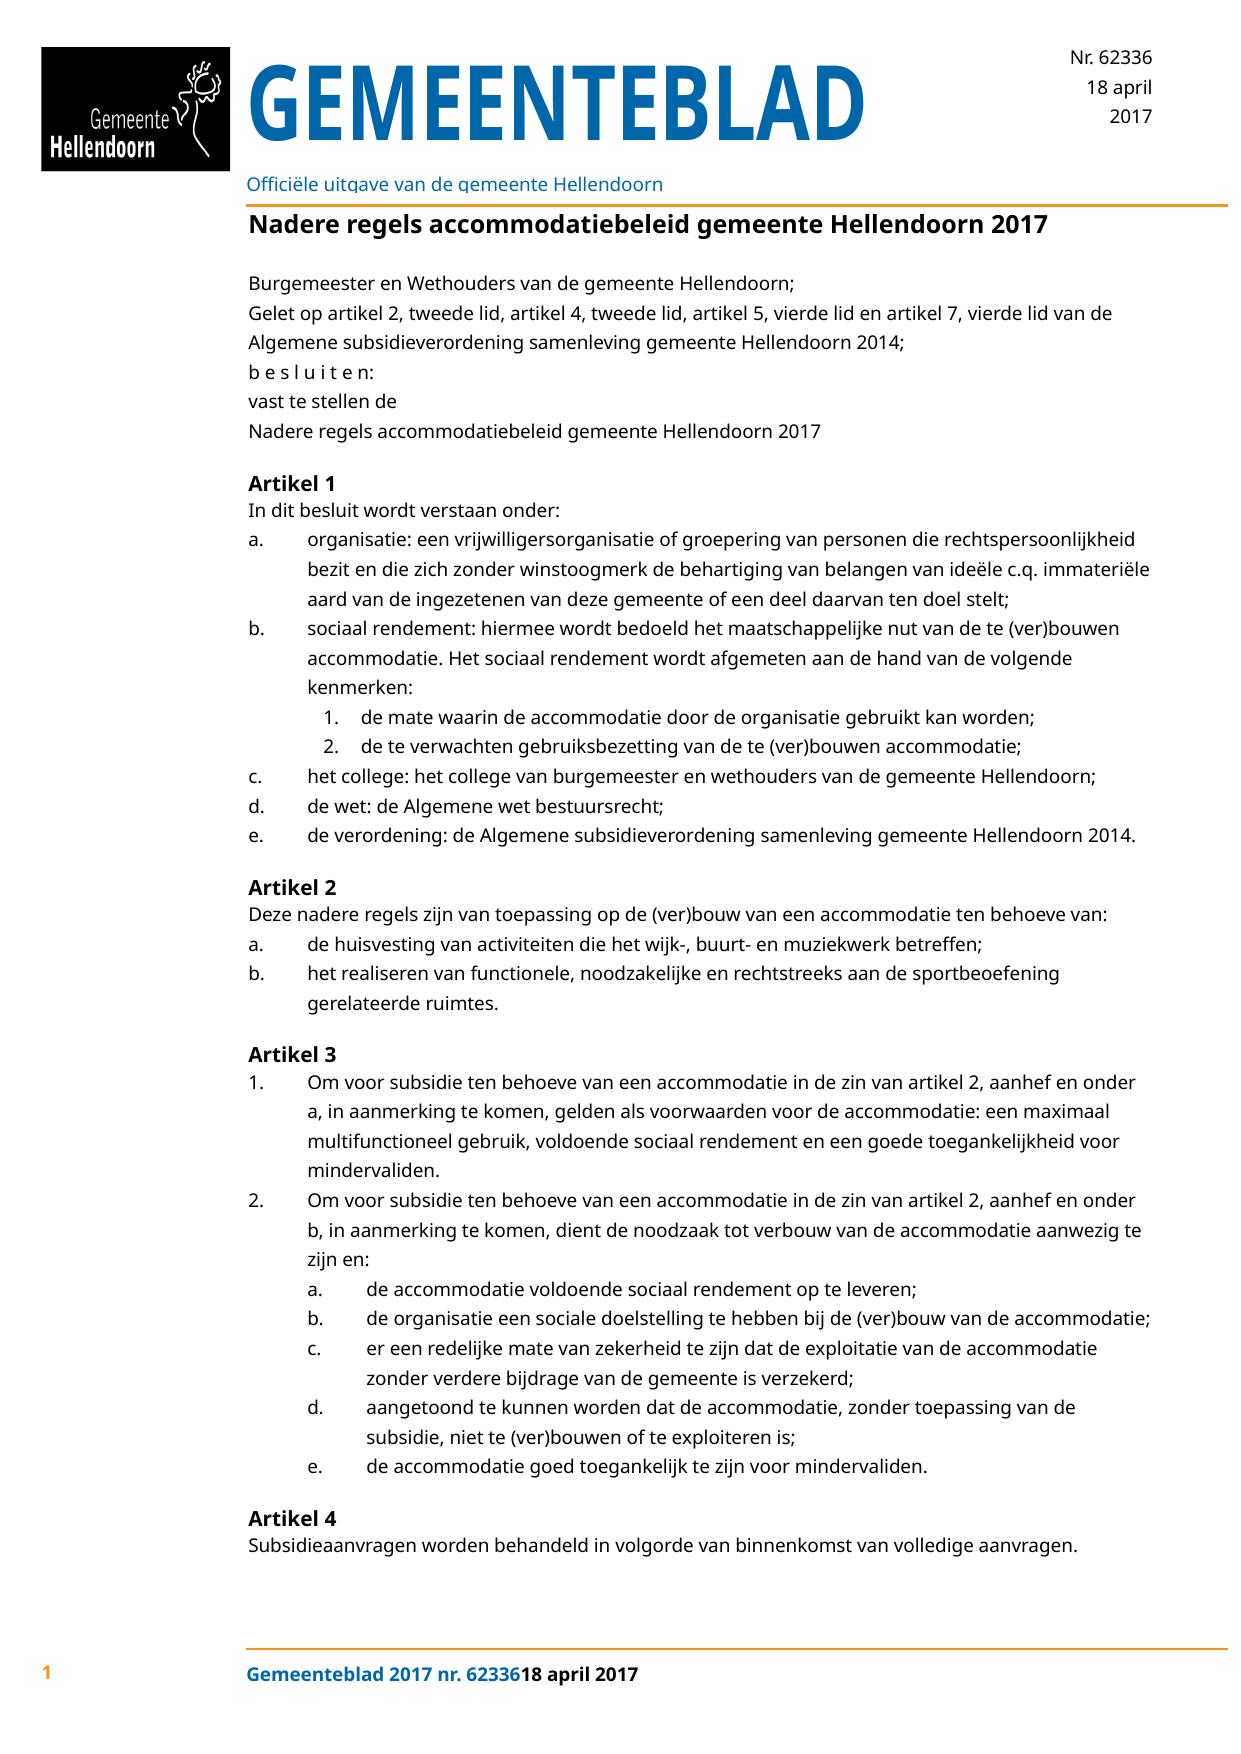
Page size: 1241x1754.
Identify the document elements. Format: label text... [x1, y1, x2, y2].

list de wet: de Algemene wet bestuursrecht; [248, 793, 1152, 819]
text Artikel 1 [248, 469, 1152, 497]
list de mate waarin de accommodatie door de organisatie gebruikt kan worden; [323, 704, 1152, 730]
text Artikel 2 [248, 873, 1152, 901]
list de huisvesting van activiteiten die het wijk-, buurt- en muziekwerk betreffen; [248, 931, 1152, 957]
list het realiseren van functionele, noodzakelijke en rechtstreeks aan de sportbeoefening gerelateerde ruimtes. [248, 961, 1152, 1016]
list Om voor subsidie ten behoeve van een accommodatie in de zin van artikel 2, aanhef en onder a, in aanmerking te komen, gelden als voorwaarden voor de accommodatie: een maximaal multifunctioneel gebruik, voldoende sociaal rendement en een goede toegankelijkheid voor mindervaliden. [248, 1069, 1152, 1183]
text Artikel 4 [248, 1504, 1152, 1532]
list het college: het college van burgemeester en wethouders van de gemeente Hellendoorn; [248, 763, 1152, 789]
text vast te stellen de [248, 389, 1152, 414]
text In dit besluit wordt verstaan onder: [248, 497, 1152, 523]
text b e s l u i t e n: [248, 359, 1152, 385]
list Om voor subsidie ten behoeve van een accommodatie in de zin van artikel 2, aanhef en onder b, in aanmerking te komen, dient de noodzaak tot verbouw van de accommodatie aanwezig te zijn en: [248, 1187, 1152, 1272]
picture [41, 47, 231, 172]
list de organisatie een sociale doelstelling te hebben bij de (ver)bouw van de accommodatie; [307, 1306, 1152, 1331]
list de verordening: de Algemene subsidieverordening samenleving gemeente Hellendoorn 2014. [248, 822, 1152, 848]
list aangetoond te kunnen worden dat de accommodatie, zonder toepassing van de subsidie, niet te (ver)bouwen of te exploiteren is; [307, 1394, 1152, 1450]
text Burgemeester en Wethouders van de gemeente Hellendoorn; [248, 270, 1152, 296]
text Nadere regels accommodatiebeleid gemeente Hellendoorn 2017 [248, 207, 1152, 241]
text Nadere regels accommodatiebeleid gemeente Hellendoorn 2017 [248, 418, 1152, 444]
text Gelet op artikel 2, tweede lid, artikel 4, tweede lid, artikel 5, vierde lid en artikel 7, vierde lid van de Algemene subsidieverordening samenleving gemeente Hellendoorn 2014; [248, 300, 1152, 355]
list organisatie: een vrijwilligersorganisatie of groepering van personen die rechtspersoonlijkheid bezit en die zich zonder winstoogmerk de behartiging van belangen van ideële c.q. immateriële aard van de ingezetenen van deze gemeente of een deel daarvan ten doel stelt; [248, 527, 1152, 612]
text Deze nadere regels zijn van toepassing op de (ver)bouw van een accommodatie ten behoeve van: [248, 901, 1152, 927]
list er een redelijke mate van zekerheid te zijn dat de exploitatie van de accommodatie zonder verdere bijdrage van de gemeente is verzekerd; [307, 1335, 1152, 1391]
text Artikel 3 [248, 1041, 1152, 1069]
list de te verwachten gebruiksbezetting van de te (ver)bouwen accommodatie; [323, 734, 1152, 759]
list de accommodatie voldoende sociaal rendement op te leveren; [307, 1276, 1152, 1302]
list sociaal rendement: hiermee wordt bedoeld het maatschappelijke nut van de te (ver)bouwen accommodatie. Het sociaal rendement wordt afgemeten aan de hand van de volgende kenmerken: [248, 615, 1152, 700]
list de accommodatie goed toegankelijk te zijn voor mindervaliden. [307, 1453, 1152, 1479]
text Subsidieaanvragen worden behandeld in volgorde van binnenkomst van volledige aanvragen. [248, 1532, 1152, 1558]
